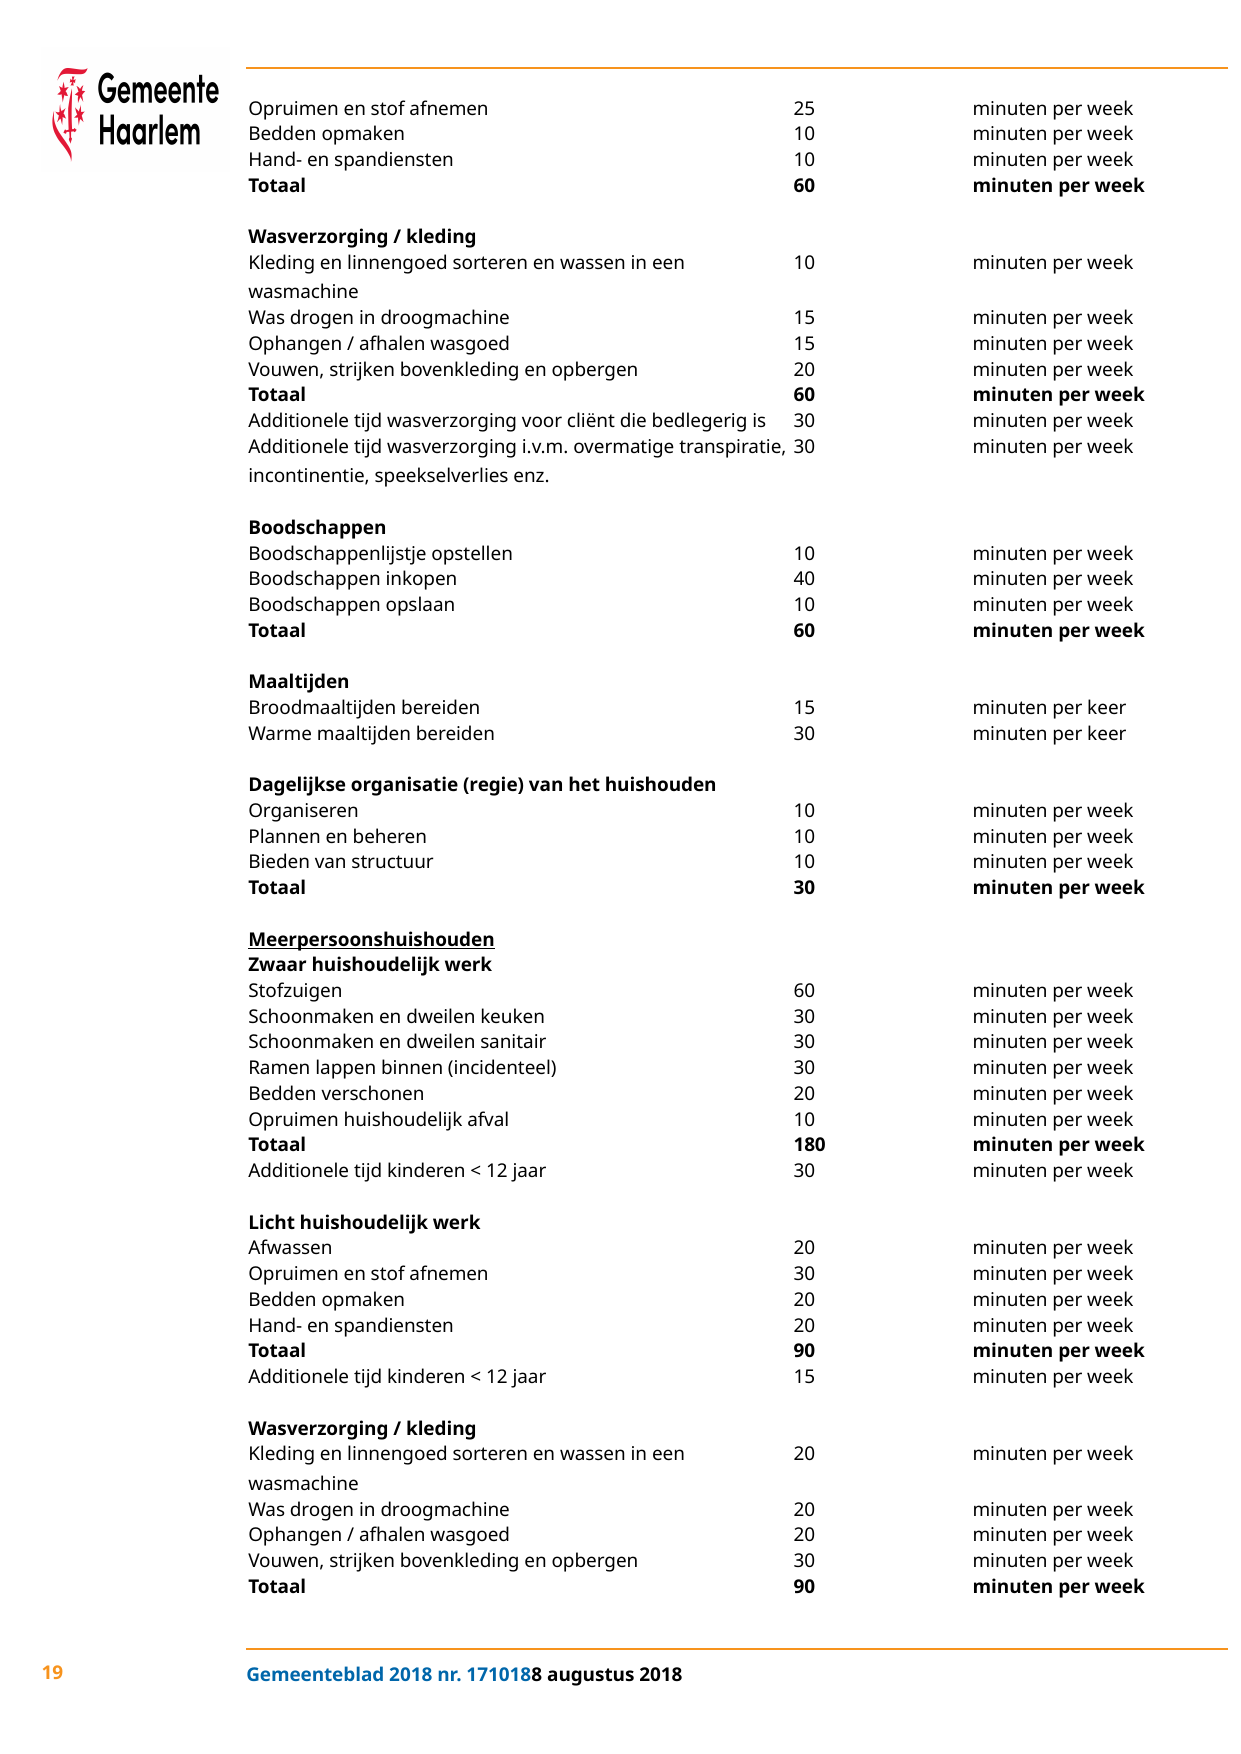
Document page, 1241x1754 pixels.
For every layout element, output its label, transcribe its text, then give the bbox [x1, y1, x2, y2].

table_cell Was drogen in droogmachine [248, 1496, 793, 1521]
table_cell 20 [793, 356, 972, 382]
picture [41, 47, 231, 172]
table_cell Bedden opmaken [248, 121, 793, 146]
table_cell Totaal [248, 617, 793, 643]
table_cell minuten per week [973, 540, 1152, 566]
table_cell 20 [793, 1440, 972, 1496]
table_cell minuten per week [973, 1055, 1152, 1080]
table_cell [248, 198, 1152, 223]
table_cell 10 [793, 823, 972, 849]
table_cell minuten per week [973, 1106, 1152, 1132]
table_cell Opruimen en stof afnemen [248, 95, 793, 121]
table_cell minuten per week [973, 591, 1152, 617]
table_cell Vouwen, strijken bovenkleding en opbergen [248, 1547, 793, 1573]
table_cell minuten per week [973, 433, 1152, 488]
table_cell 10 [793, 849, 972, 874]
table_cell minuten per week [973, 977, 1152, 1003]
table_cell minuten per week [973, 874, 1152, 900]
table_cell 15 [793, 1363, 972, 1389]
table_cell minuten per week [973, 797, 1152, 823]
table_cell 60 [793, 617, 972, 643]
table_cell Warme maaltijden bereiden [248, 720, 793, 746]
table_cell minuten per week [973, 849, 1152, 874]
table_cell 30 [793, 1547, 972, 1573]
table_cell [248, 900, 1152, 926]
table_cell minuten per week [973, 356, 1152, 382]
table_cell minuten per week [973, 1260, 1152, 1286]
table_cell minuten per week [973, 1521, 1152, 1547]
table_cell Schoonmaken en dweilen sanitair [248, 1029, 793, 1054]
table_cell [248, 746, 1152, 771]
table_cell Ramen lappen binnen (incidenteel) [248, 1055, 793, 1080]
table_cell minuten per week [973, 823, 1152, 849]
table_cell Additionele tijd wasverzorging voor cliënt die bedlegerig is [248, 408, 793, 433]
table_cell Maaltijden [248, 669, 1152, 694]
table_cell 90 [793, 1338, 972, 1363]
table_cell Wasverzorging / kleding [248, 224, 1152, 249]
table_cell minuten per week [973, 1029, 1152, 1054]
table_cell [248, 643, 1152, 668]
table_cell Totaal [248, 1338, 793, 1363]
table_cell minuten per week [973, 1496, 1152, 1521]
table_cell Bedden verschonen [248, 1080, 793, 1106]
table_cell 10 [793, 249, 972, 304]
table_cell minuten per week [973, 1338, 1152, 1363]
table_cell 30 [793, 1055, 972, 1080]
table_cell 30 [793, 1260, 972, 1286]
table_cell Bieden van structuur [248, 849, 793, 874]
table_cell minuten per week [973, 172, 1152, 198]
table_cell Additionele tijd kinderen < 12 jaar [248, 1363, 793, 1389]
table_cell minuten per week [973, 146, 1152, 172]
table_cell Was drogen in droogmachine [248, 305, 793, 330]
table_cell Totaal [248, 1132, 793, 1157]
table_cell minuten per week [973, 1132, 1152, 1157]
table_cell Bedden opmaken [248, 1286, 793, 1312]
table_cell Schoonmaken en dweilen keuken [248, 1003, 793, 1029]
table_cell Zwaar huishoudelijk werk [248, 952, 1152, 977]
table_cell Opruimen huishoudelijk afval [248, 1106, 793, 1132]
table_cell Meerpersoonshuishouden [248, 926, 1152, 952]
table_cell Additionele tijd wasverzorging i.v.m. overmatige transpiratie, incontinentie, speekselverlies enz. [248, 433, 793, 488]
table_cell 30 [793, 874, 972, 900]
table_cell minuten per week [973, 566, 1152, 591]
table_cell 90 [793, 1573, 972, 1599]
table_cell 20 [793, 1496, 972, 1521]
table_cell minuten per week [973, 1235, 1152, 1260]
table_cell 30 [793, 408, 972, 433]
table_cell 60 [793, 172, 972, 198]
table_cell minuten per keer [973, 720, 1152, 746]
table_cell 20 [793, 1286, 972, 1312]
table_cell 30 [793, 1158, 972, 1183]
table_cell minuten per week [973, 1286, 1152, 1312]
table_cell 30 [793, 1029, 972, 1054]
table_cell 40 [793, 566, 972, 591]
table_cell minuten per week [973, 1080, 1152, 1106]
table_cell 30 [793, 433, 972, 488]
table_cell 60 [793, 382, 972, 407]
table_cell 15 [793, 694, 972, 720]
table_cell Vouwen, strijken bovenkleding en opbergen [248, 356, 793, 382]
table_cell Opruimen en stof afnemen [248, 1260, 793, 1286]
table_cell Boodschappenlijstje opstellen [248, 540, 793, 566]
table_cell 10 [793, 121, 972, 146]
table_cell minuten per week [973, 1363, 1152, 1389]
table_cell minuten per week [973, 305, 1152, 330]
table_cell 15 [793, 305, 972, 330]
table_cell 10 [793, 591, 972, 617]
table_cell 10 [793, 1106, 972, 1132]
table_cell Stofzuigen [248, 977, 793, 1003]
table_cell Broodmaaltijden bereiden [248, 694, 793, 720]
table_cell [248, 489, 1152, 514]
table_cell Boodschappen [248, 514, 1152, 540]
table_cell minuten per week [973, 1312, 1152, 1337]
table_cell [248, 1389, 1152, 1415]
table_cell Ophangen / afhalen wasgoed [248, 330, 793, 356]
table_cell 30 [793, 720, 972, 746]
table_cell Dagelijkse organisatie (regie) van het huishouden [248, 771, 1152, 797]
table_cell minuten per week [973, 1440, 1152, 1496]
table_cell Hand- en spandiensten [248, 146, 793, 172]
table_cell 15 [793, 330, 972, 356]
table_cell Additionele tijd kinderen < 12 jaar [248, 1158, 793, 1183]
table_cell Organiseren [248, 797, 793, 823]
table_cell 60 [793, 977, 972, 1003]
table_cell 25 [793, 95, 972, 121]
table_cell Totaal [248, 1573, 793, 1599]
table_cell Hand- en spandiensten [248, 1312, 793, 1337]
table_cell minuten per week [973, 121, 1152, 146]
table_cell Totaal [248, 874, 793, 900]
table_cell Plannen en beheren [248, 823, 793, 849]
table_cell minuten per week [973, 408, 1152, 433]
table_cell Wasverzorging / kleding [248, 1415, 1152, 1440]
table_cell 30 [793, 1003, 972, 1029]
table_cell minuten per week [973, 1547, 1152, 1573]
table_cell 10 [793, 146, 972, 172]
table_cell [248, 1183, 1152, 1209]
table_cell Boodschappen inkopen [248, 566, 793, 591]
table_cell 20 [793, 1080, 972, 1106]
table_cell Totaal [248, 382, 793, 407]
table_cell Boodschappen opslaan [248, 591, 793, 617]
table_cell minuten per week [973, 1158, 1152, 1183]
table_cell Ophangen / afhalen wasgoed [248, 1521, 793, 1547]
table_cell Totaal [248, 172, 793, 198]
table_cell Licht huishoudelijk werk [248, 1209, 1152, 1234]
table_cell 20 [793, 1312, 972, 1337]
table_cell 180 [793, 1132, 972, 1157]
table_cell minuten per week [973, 1003, 1152, 1029]
table_cell 10 [793, 540, 972, 566]
table_cell minuten per week [973, 249, 1152, 304]
table_cell 20 [793, 1521, 972, 1547]
table_cell minuten per week [973, 95, 1152, 121]
table_cell Kleding en linnengoed sorteren en wassen in een wasmachine [248, 1440, 793, 1496]
table_cell Afwassen [248, 1235, 793, 1260]
table_cell 20 [793, 1235, 972, 1260]
table_cell minuten per week [973, 1573, 1152, 1599]
table_cell minuten per week [973, 330, 1152, 356]
table_cell Kleding en linnengoed sorteren en wassen in een wasmachine [248, 249, 793, 304]
table_cell 10 [793, 797, 972, 823]
table_cell minuten per keer [973, 694, 1152, 720]
table_cell minuten per week [973, 382, 1152, 407]
table_cell minuten per week [973, 617, 1152, 643]
